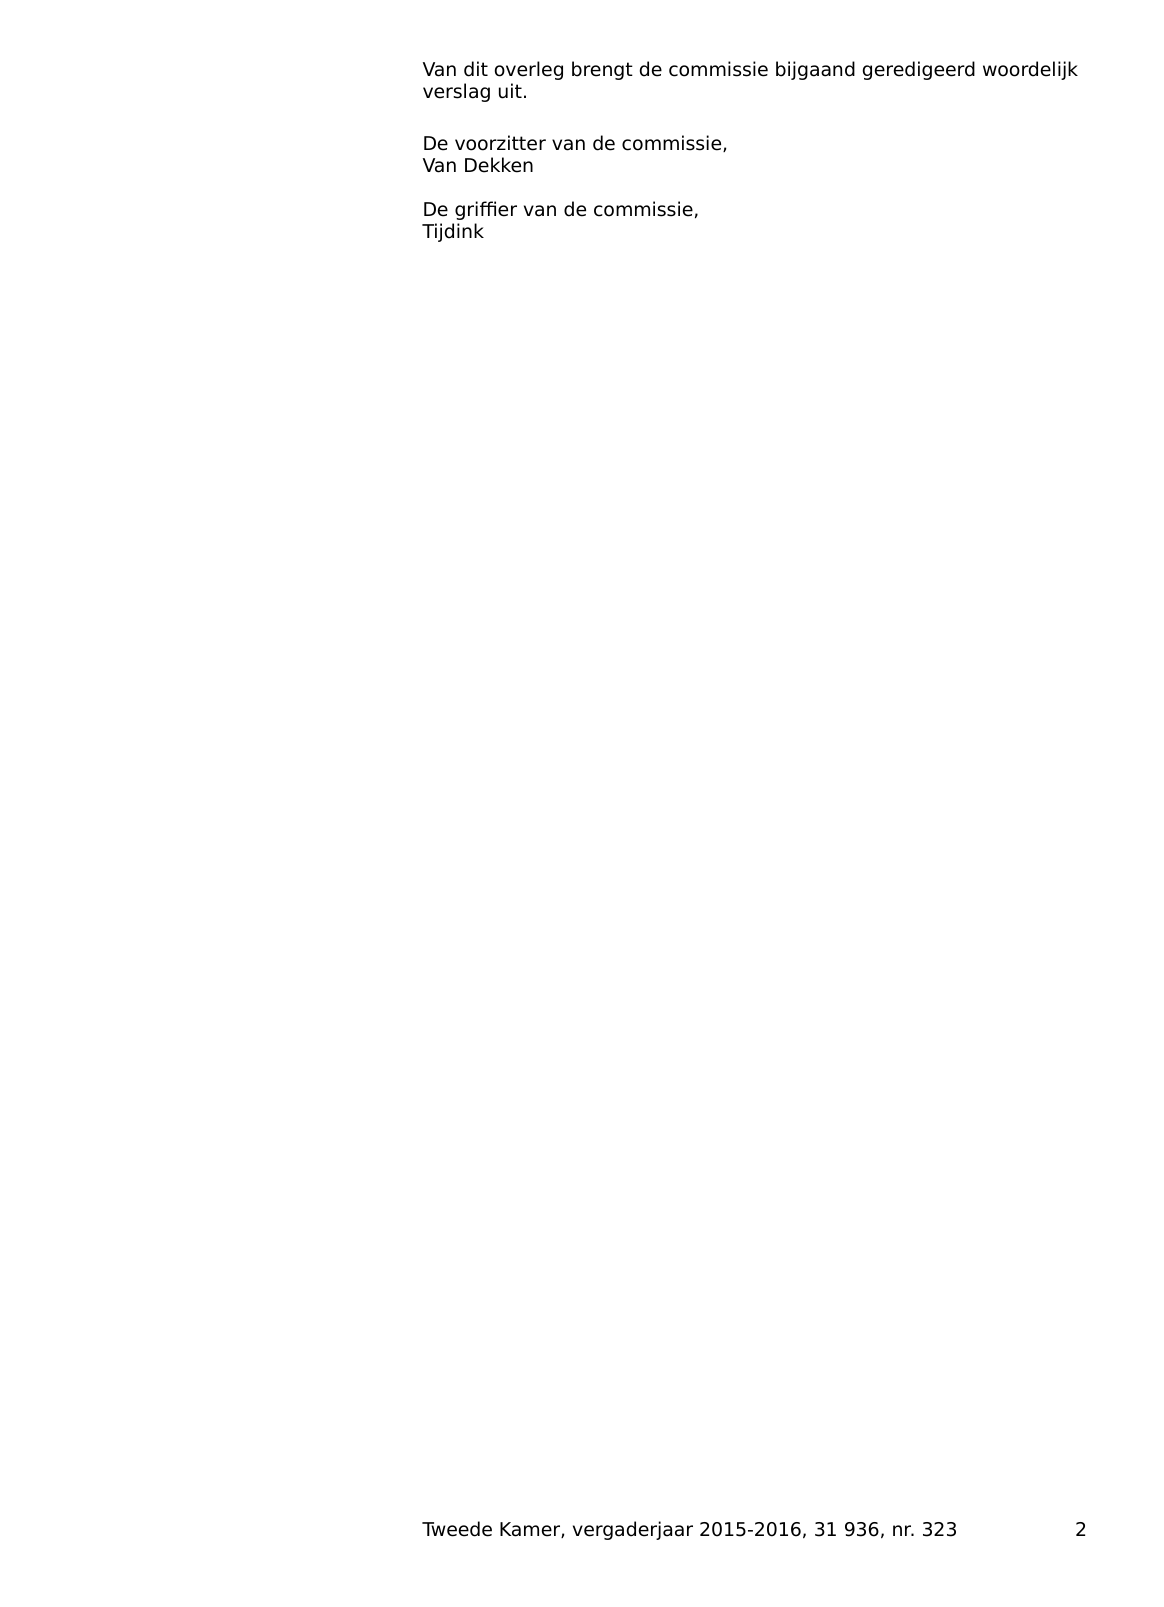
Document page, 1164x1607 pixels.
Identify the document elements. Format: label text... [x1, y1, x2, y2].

text De griffier van de commissie, Tijdink [422, 199, 1087, 243]
text Van dit overleg brengt de commissie bijgaand geredigeerd woordelijk verslag uit. [422, 59, 1087, 103]
text De voorzitter van de commissie, Van Dekken [422, 133, 1087, 177]
